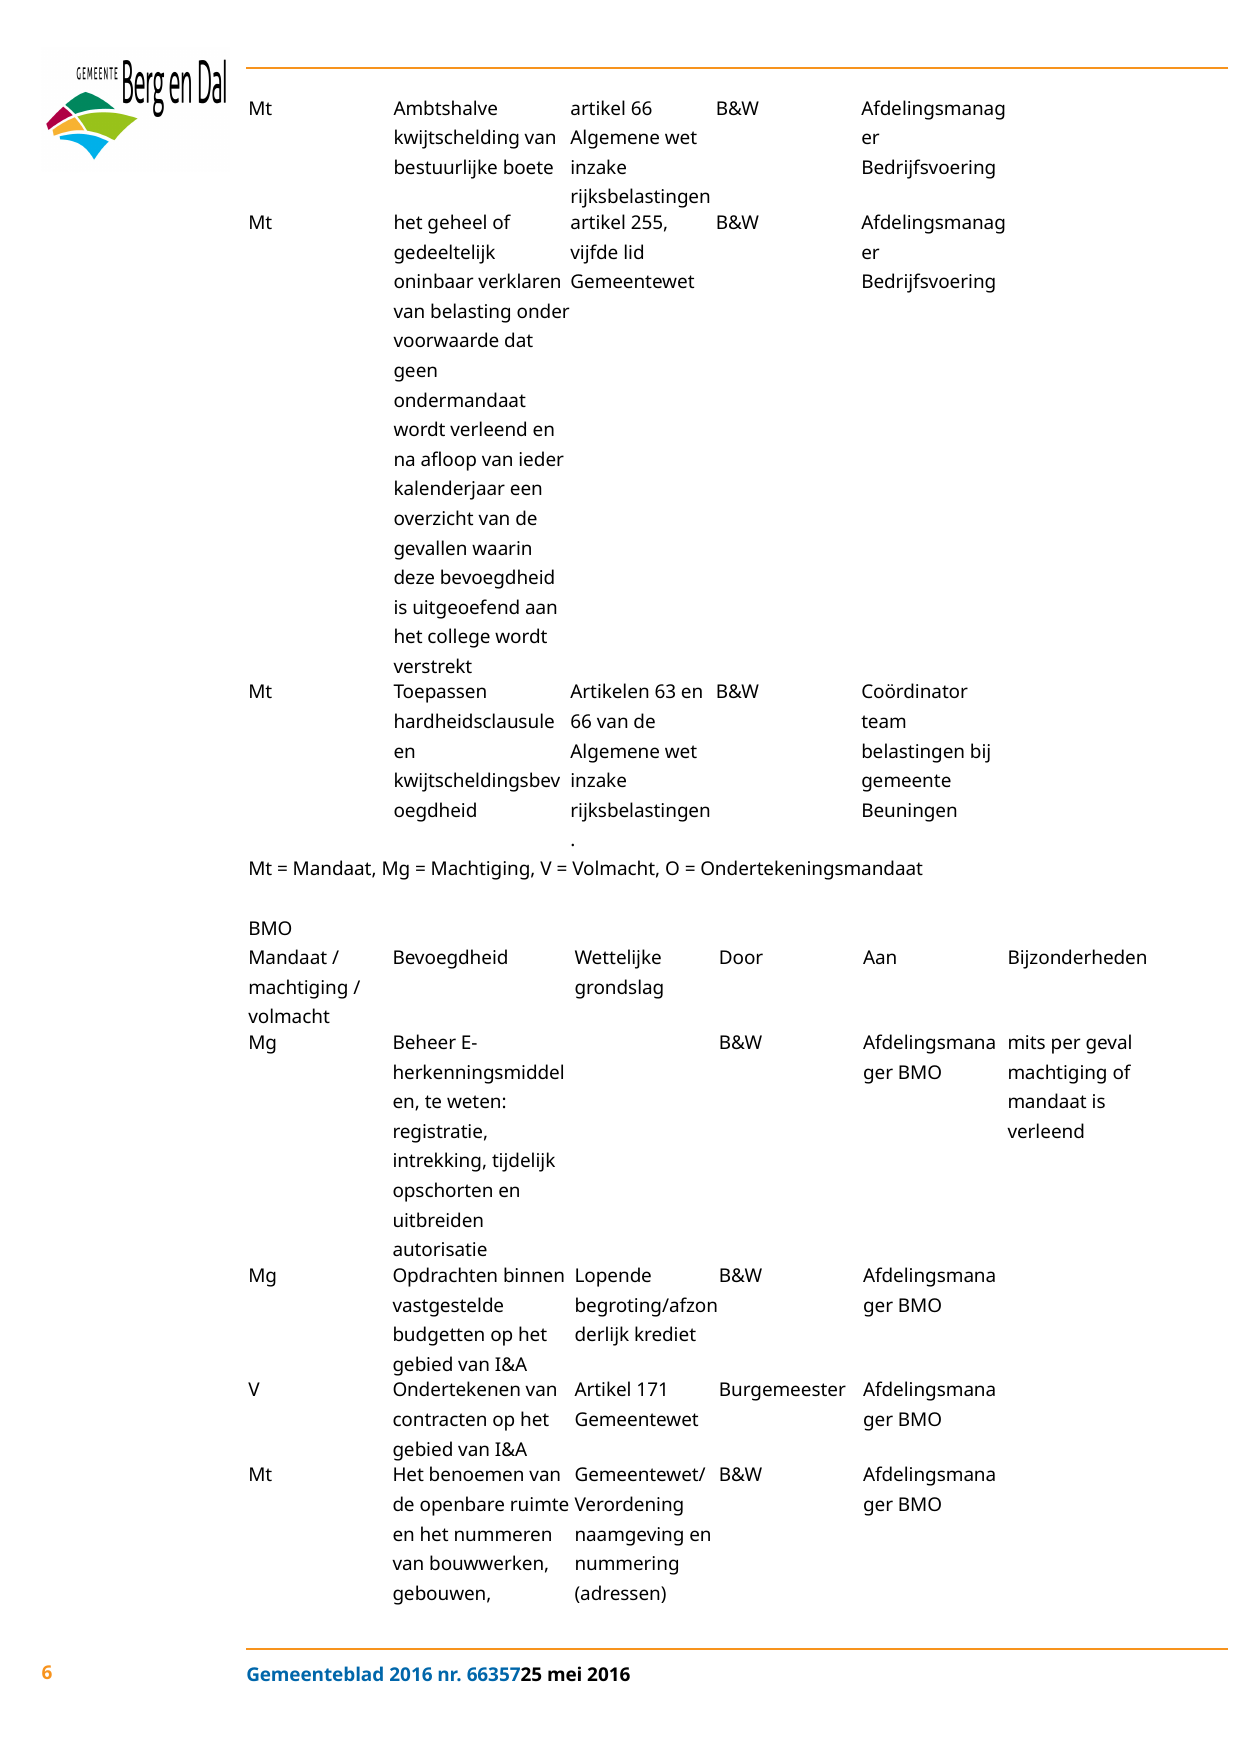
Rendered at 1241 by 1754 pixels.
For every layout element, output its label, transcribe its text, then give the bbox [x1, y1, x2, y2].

table_cell [1006, 95, 1152, 209]
picture [41, 47, 231, 172]
table_header Door [719, 945, 863, 1029]
table_cell Burgemeester [719, 1377, 863, 1462]
table_cell Afdelingsmanager BMO [863, 1462, 1007, 1606]
table_cell Mt [248, 1462, 392, 1606]
table_cell mits per geval machtiging of mandaat is verleend [1007, 1029, 1152, 1262]
table_cell [1006, 679, 1152, 852]
table_header Wettelijke grondslag [574, 945, 719, 1029]
table_cell Gemeentewet/Verordening naamgeving en nummering (adressen) [574, 1462, 719, 1606]
table_cell Mt [248, 679, 393, 852]
table_cell Mt [248, 209, 393, 679]
table_cell Ondertekenen van contracten op het gebied van I&A [392, 1377, 574, 1462]
table_header Aan [863, 945, 1007, 1029]
table_cell B&W [719, 1462, 863, 1606]
table_cell [574, 1029, 719, 1262]
table_cell Beheer E-herkenningsmiddelen, te weten: registratie, intrekking, tijdelijk opschorten en uitbreiden autorisatie [392, 1029, 574, 1262]
table_cell Toepassen hardheidsclausule en kwijtscheldingsbevoegdheid [393, 679, 570, 852]
table_cell Artikel 171 Gemeentewet [574, 1377, 719, 1462]
text Mt = Mandaat, Mg = Machtiging, V = Volmacht, O = Ondertekeningsmandaat [248, 856, 1152, 881]
table_cell Mg [248, 1029, 392, 1262]
table_cell artikel 255, vijfde lid Gemeentewet [570, 209, 716, 679]
table_cell Artikelen 63 en 66 van de Algemene wet inzake rijksbelastingen. [570, 679, 716, 852]
table_cell [1006, 209, 1152, 679]
table_cell artikel 66 Algemene wet inzake rijksbelastingen [570, 95, 716, 209]
table_cell B&W [719, 1029, 863, 1262]
table_header Bijzonderheden [1007, 945, 1152, 1029]
text BMO [248, 915, 1152, 941]
table_cell Het benoemen van de openbare ruimte en het nummeren van bouwwerken, gebouwen, [392, 1462, 574, 1606]
table_cell [1007, 1462, 1152, 1606]
table_header Mandaat / machtiging / volmacht [248, 945, 392, 1029]
table_cell [1007, 1377, 1152, 1462]
table_cell Afdelingsmanager BMO [863, 1377, 1007, 1462]
table_cell Ambtshalve kwijtschelding van bestuurlijke boete [393, 95, 570, 209]
table_cell Mg [248, 1262, 392, 1377]
table_cell Afdelingsmanager Bedrijfsvoering [861, 95, 1006, 209]
table_cell Mt [248, 95, 393, 209]
table_cell Opdrachten binnen vastgestelde budgetten op het gebied van I&A [392, 1262, 574, 1377]
table_cell V [248, 1377, 392, 1462]
table_cell het geheel of gedeeltelijk oninbaar verklaren van belasting onder voorwaarde dat geen ondermandaat wordt verleend en na afloop van ieder kalenderjaar een overzicht van de gevallen waarin deze bevoegdheid is uitgeoefend aan het college wordt verstrekt [393, 209, 570, 679]
table_cell B&W [716, 679, 861, 852]
table_cell B&W [716, 209, 861, 679]
table_cell B&W [719, 1262, 863, 1377]
table_cell Afdelingsmanager Bedrijfsvoering [861, 209, 1006, 679]
table_cell Coördinator team belastingen bij gemeente Beuningen [861, 679, 1006, 852]
table_cell Afdelingsmanager BMO [863, 1029, 1007, 1262]
table_cell Lopende begroting/afzonderlijk krediet [574, 1262, 719, 1377]
table_cell [1007, 1262, 1152, 1377]
table_cell B&W [716, 95, 861, 209]
table_header Bevoegdheid [392, 945, 574, 1029]
table_cell Afdelingsmanager BMO [863, 1262, 1007, 1377]
